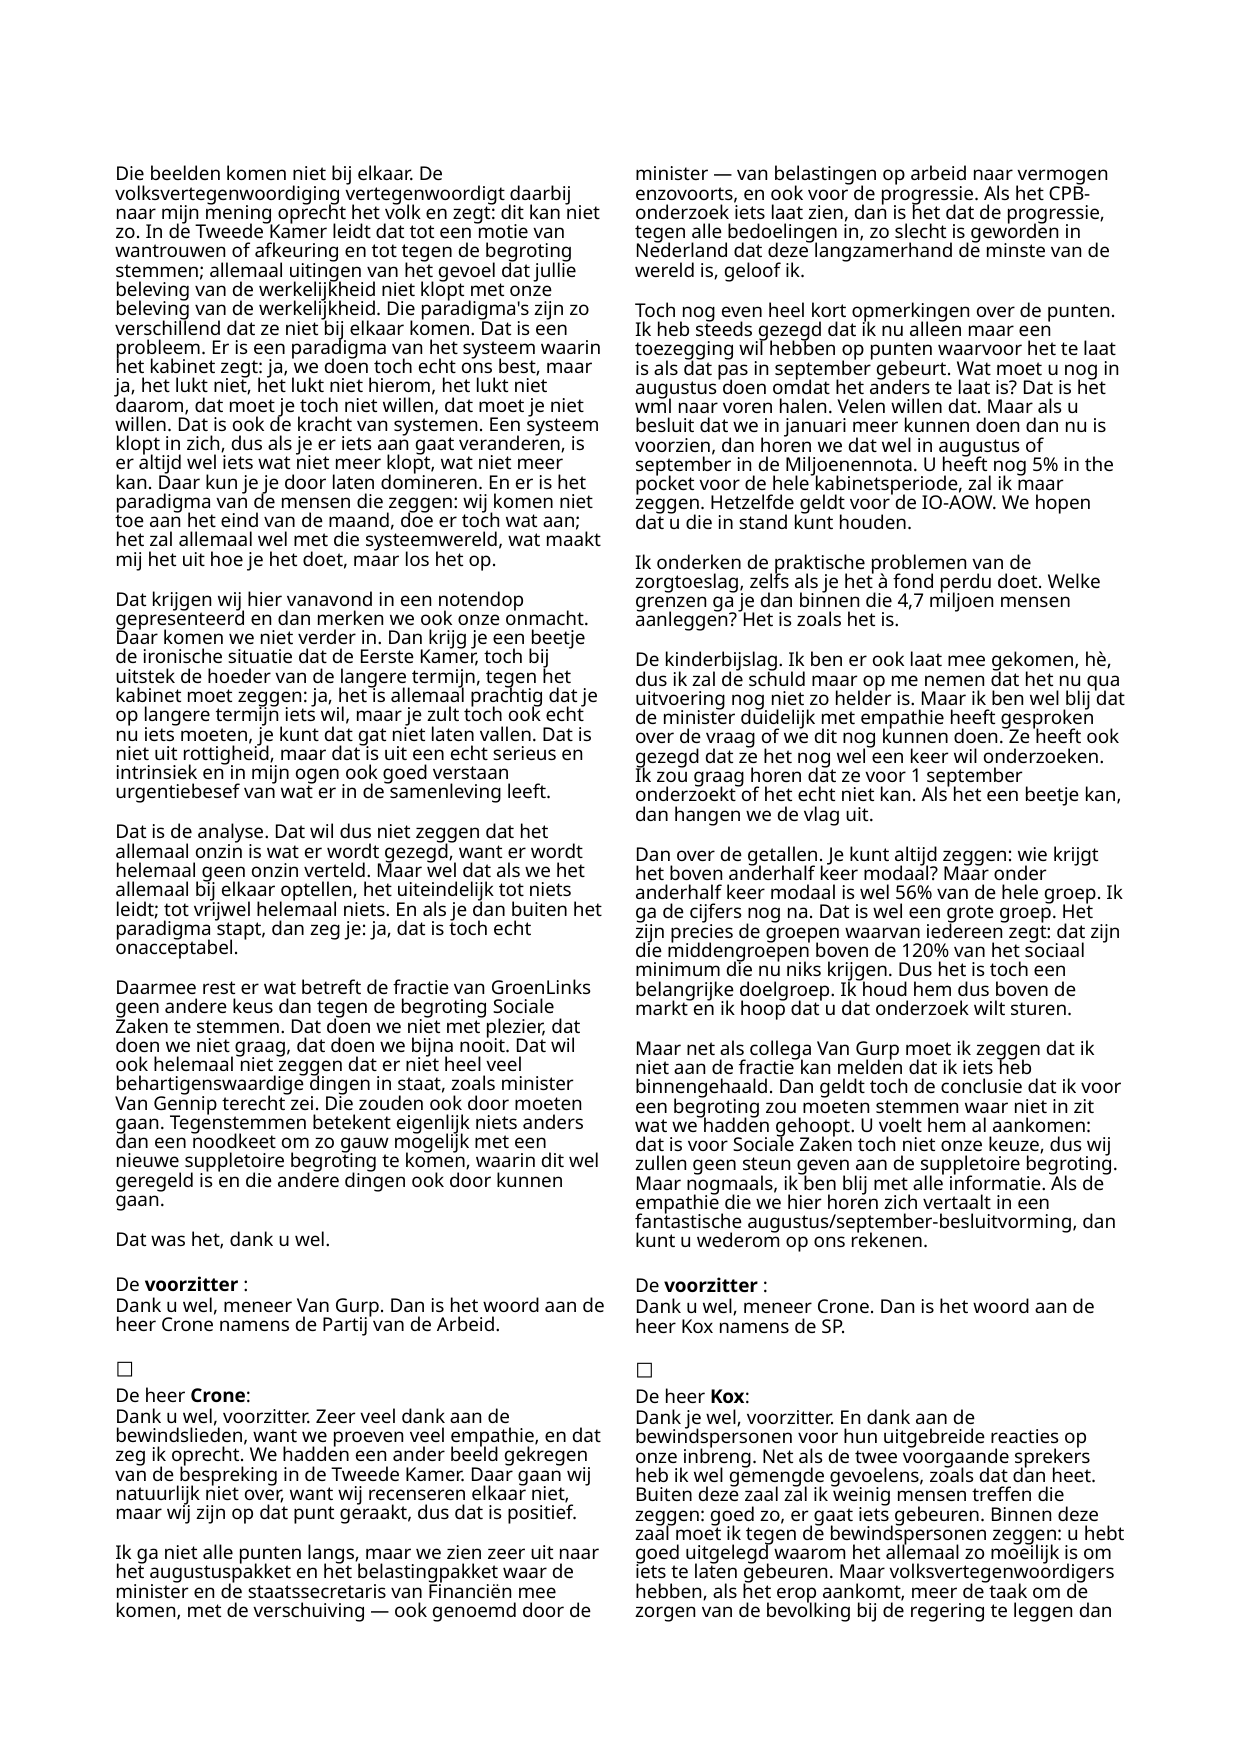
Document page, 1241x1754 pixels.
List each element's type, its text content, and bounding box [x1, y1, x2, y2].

text De kinderbijslag. Ik ben er ook laat mee gekomen, hè, dus ik zal de schuld maar op me nemen dat het nu qua uitvoering nog niet zo helder is. Maar ik ben wel blij dat de minister duidelijk met empathie heeft gesproken over de vraag of we dit nog kunnen doen. Ze heeft ook gezegd dat ze het nog wel een keer wil onderzoeken. Ik zou graag horen dat ze voor 1 september onderzoekt of het echt niet kan. Als het een beetje kan, dan hangen we de vlag uit. [635, 651, 1125, 825]
text Dat was het, dank u wel. [115, 1231, 605, 1250]
text Dank u wel, voorzitter. Zeer veel dank aan de bewindslieden, want we proeven veel empathie, en dat zeg ik oprecht. We hadden een ander beeld gekregen van de bespreking in de Tweede Kamer. Daar gaan wij natuurlijk niet over, want wij recenseren elkaar niet, maar wij zijn op dat punt geraakt, dus dat is positief. [115, 1408, 605, 1523]
text De voorzitter : [635, 1273, 1125, 1298]
text minister — van belastingen op arbeid naar vermogen enzovoorts, en ook voor de progressie. Als het CPB-onderzoek iets laat zien, dan is het dat de progressie, tegen alle bedoelingen in, zo slecht is geworden in Nederland dat deze langzamerhand de minste van de wereld is, geloof ik. [635, 165, 1125, 281]
text De heer Crone: [115, 1382, 605, 1408]
text ⬜ [635, 1358, 1125, 1383]
text De heer Kox: [635, 1383, 1125, 1409]
text Dank u wel, meneer Van Gurp. Dan is het woord aan de heer Crone namens de Partij van de Arbeid. [115, 1297, 605, 1335]
text Ik ga niet alle punten langs, maar we zien zeer uit naar het augustuspakket en het belastingpakket waar de minister en de staatssecretaris van Financiën mee komen, met de verschuiving — ook genoemd door de [115, 1544, 605, 1621]
text Dank je wel, voorzitter. En dank aan de bewindspersonen voor hun uitgebreide reacties op onze inbreng. Net als de twee voorgaande sprekers heb ik wel gemengde gevoelens, zoals dat dan heet. Buiten deze zaal zal ik weinig mensen treffen die zeggen: goed zo, er gaat iets gebeuren. Binnen deze zaal moet ik tegen de bewindspersonen zeggen: u hebt goed uitgelegd waarom het allemaal zo moeilijk is om iets te laten gebeuren. Maar volksvertegenwoordigers hebben, als het erop aankomt, meer de taak om de zorgen van de bevolking bij de regering te leggen dan [635, 1409, 1125, 1621]
text Dank u wel, meneer Crone. Dan is het woord aan de heer Kox namens de SP. [635, 1298, 1125, 1337]
text Toch nog even heel kort opmerkingen over de punten. Ik heb steeds gezegd dat ik nu alleen maar een toezegging wil hebben op punten waarvoor het te laat is als dat pas in september gebeurt. Wat moet u nog in augustus doen omdat het anders te laat is? Dat is het wml naar voren halen. Velen willen dat. Maar als u besluit dat we in januari meer kunnen doen dan nu is voorzien, dan horen we dat wel in augustus of september in de Miljoenennota. U heeft nog 5% in the pocket voor de hele kabinetsperiode, zal ik maar zeggen. Hetzelfde geldt voor de IO-AOW. We hopen dat u die in stand kunt houden. [635, 302, 1125, 533]
text Dan over de getallen. Je kunt altijd zeggen: wie krijgt het boven anderhalf keer modaal? Maar onder anderhalf keer modaal is wel 56% van de hele groep. Ik ga de cijfers nog na. Dat is wel een grote groep. Het zijn precies de groepen waarvan iedereen zegt: dat zijn die middengroepen boven de 120% van het sociaal minimum die nu niks krijgen. Dus het is toch een belangrijke doelgroep. Ik houd hem dus boven de markt en ik hoop dat u dat onderzoek wilt sturen. [635, 846, 1125, 1019]
text Dat krijgen wij hier vanavond in een notendop gepresenteerd en dan merken we ook onze onmacht. Daar komen we niet verder in. Dan krijg je een beetje de ironische situatie dat de Eerste Kamer, toch bij uitstek de hoeder van de langere termijn, tegen het kabinet moet zeggen: ja, het is allemaal prachtig dat je op langere termijn iets wil, maar je zult toch ook echt nu iets moeten, je kunt dat gat niet laten vallen. Dat is niet uit rottigheid, maar dat is uit een echt serieus en intrinsiek en in mijn ogen ook goed verstaan urgentiebesef van wat er in de samenleving leeft. [115, 591, 605, 803]
text ⬜ [115, 1356, 605, 1382]
text Die beelden komen niet bij elkaar. De volksvertegenwoordiging vertegenwoordigt daarbij naar mijn mening oprecht het volk en zegt: dit kan niet zo. In de Tweede Kamer leidt dat tot een motie van wantrouwen of afkeuring en tot tegen de begroting stemmen; allemaal uitingen van het gevoel dat jullie beleving van de werkelijkheid niet klopt met onze beleving van de werkelijkheid. Die paradigma's zijn zo verschillend dat ze niet bij elkaar komen. Dat is een probleem. Er is een paradigma van het systeem waarin het kabinet zegt: ja, we doen toch echt ons best, maar ja, het lukt niet, het lukt niet hierom, het lukt niet daarom, dat moet je toch niet willen, dat moet je niet willen. Dat is ook de kracht van systemen. Een systeem klopt in zich, dus als je er iets aan gaat veranderen, is er altijd wel iets wat niet meer klopt, wat niet meer kan. Daar kun je je door laten domineren. En er is het paradigma van de mensen die zeggen: wij komen niet toe aan het eind van de maand, doe er toch wat aan; het zal allemaal wel met die systeemwereld, wat maakt mij het uit hoe je het doet, maar los het op. [115, 165, 605, 570]
text Dat is de analyse. Dat wil dus niet zeggen dat het allemaal onzin is wat er wordt gezegd, want er wordt helemaal geen onzin verteld. Maar wel dat als we het allemaal bij elkaar optellen, het uiteindelijk tot niets leidt; tot vrijwel helemaal niets. En als je dan buiten het paradigma stapt, dan zeg je: ja, dat is toch echt onacceptabel. [115, 823, 605, 958]
text Maar net als collega Van Gurp moet ik zeggen dat ik niet aan de fractie kan melden dat ik iets heb binnengehaald. Dan geldt toch de conclusie dat ik voor een begroting zou moeten stemmen waar niet in zit wat we hadden gehoopt. U voelt hem al aankomen: dat is voor Sociale Zaken toch niet onze keuze, dus wij zullen geen steun geven aan de suppletoire begroting. Maar nogmaals, ik ben blij met alle informatie. Als de empathie die we hier horen zich vertaalt in een fantastische augustus/september-besluitvorming, dan kunt u wederom op ons rekenen. [635, 1040, 1125, 1252]
text De voorzitter : [115, 1271, 605, 1297]
text Daarmee rest er wat betreft de fractie van GroenLinks geen andere keus dan tegen de begroting Sociale Zaken te stemmen. Dat doen we niet met plezier, dat doen we niet graag, dat doen we bijna nooit. Dat wil ook helemaal niet zeggen dat er niet heel veel behartigenswaardige dingen in staat, zoals minister Van Gennip terecht zei. Die zouden ook door moeten gaan. Tegenstemmen betekent eigenlijk niets anders dan een noodkeet om zo gauw mogelijk met een nieuwe suppletoire begroting te komen, waarin dit wel geregeld is en die andere dingen ook door kunnen gaan. [115, 979, 605, 1210]
text Ik onderken de praktische problemen van de zorgtoeslag, zelfs als je het à fond perdu doet. Welke grenzen ga je dan binnen die 4,7 miljoen mensen aanleggen? Het is zoals het is. [635, 554, 1125, 631]
